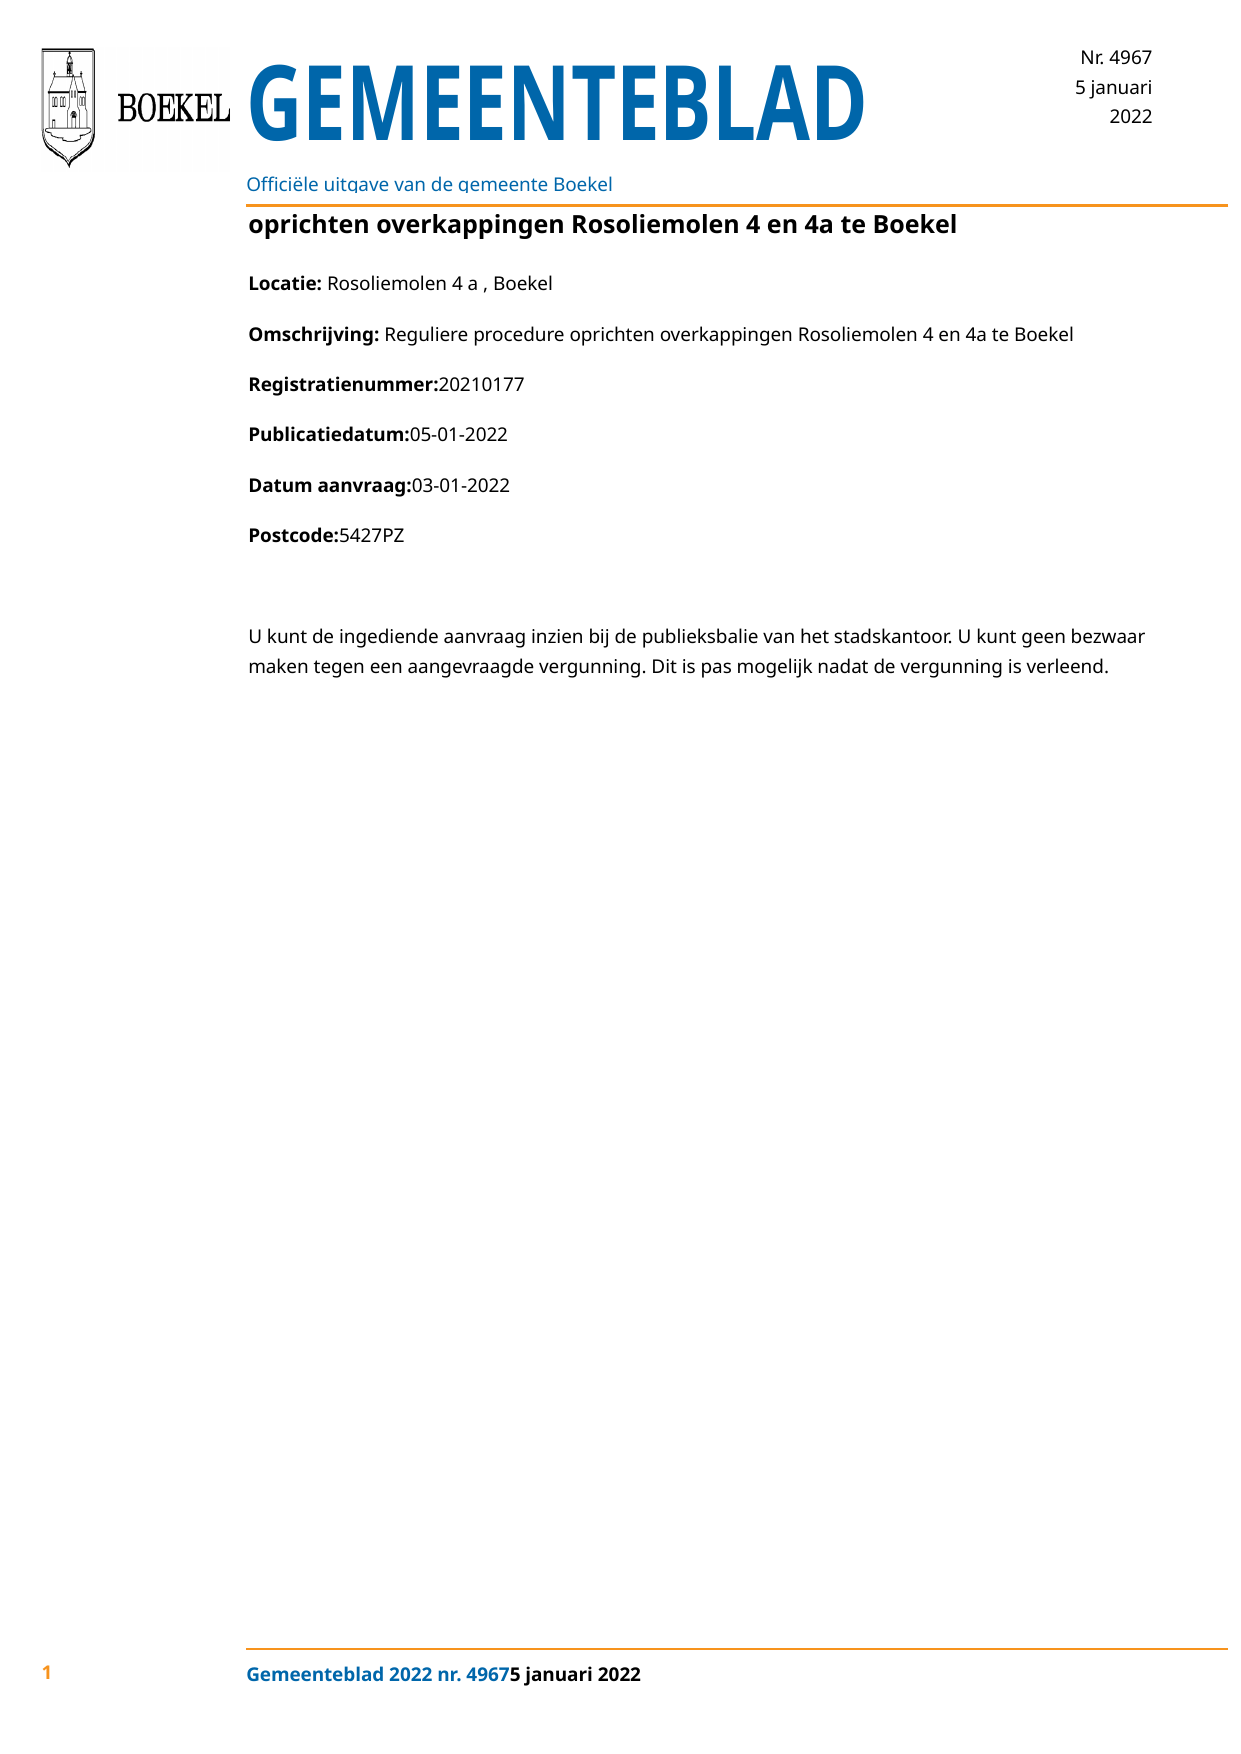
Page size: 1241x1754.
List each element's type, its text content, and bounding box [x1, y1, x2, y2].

text Datum aanvraag:03-01-2022 [248, 472, 1152, 498]
text U kunt de ingediende aanvraag inzien bij de publieksbalie van het stadskantoor. U kunt geen bezwaar maken tegen een aangevraagde vergunning. Dit is pas mogelijk nadat de vergunning is verleend. [248, 623, 1152, 678]
text oprichten overkappingen Rosoliemolen 4 en 4a te Boekel [248, 207, 1152, 241]
text Publicatiedatum:05-01-2022 [248, 422, 1152, 447]
text Registratienummer:20210177 [248, 371, 1152, 397]
text Locatie: Rosoliemolen 4 a , Boekel [248, 270, 1152, 296]
text Omschrijving: Reguliere procedure oprichten overkappingen Rosoliemolen 4 en 4a te Boekel [248, 321, 1152, 346]
text Postcode:5427PZ [248, 522, 1152, 548]
picture [41, 47, 231, 172]
